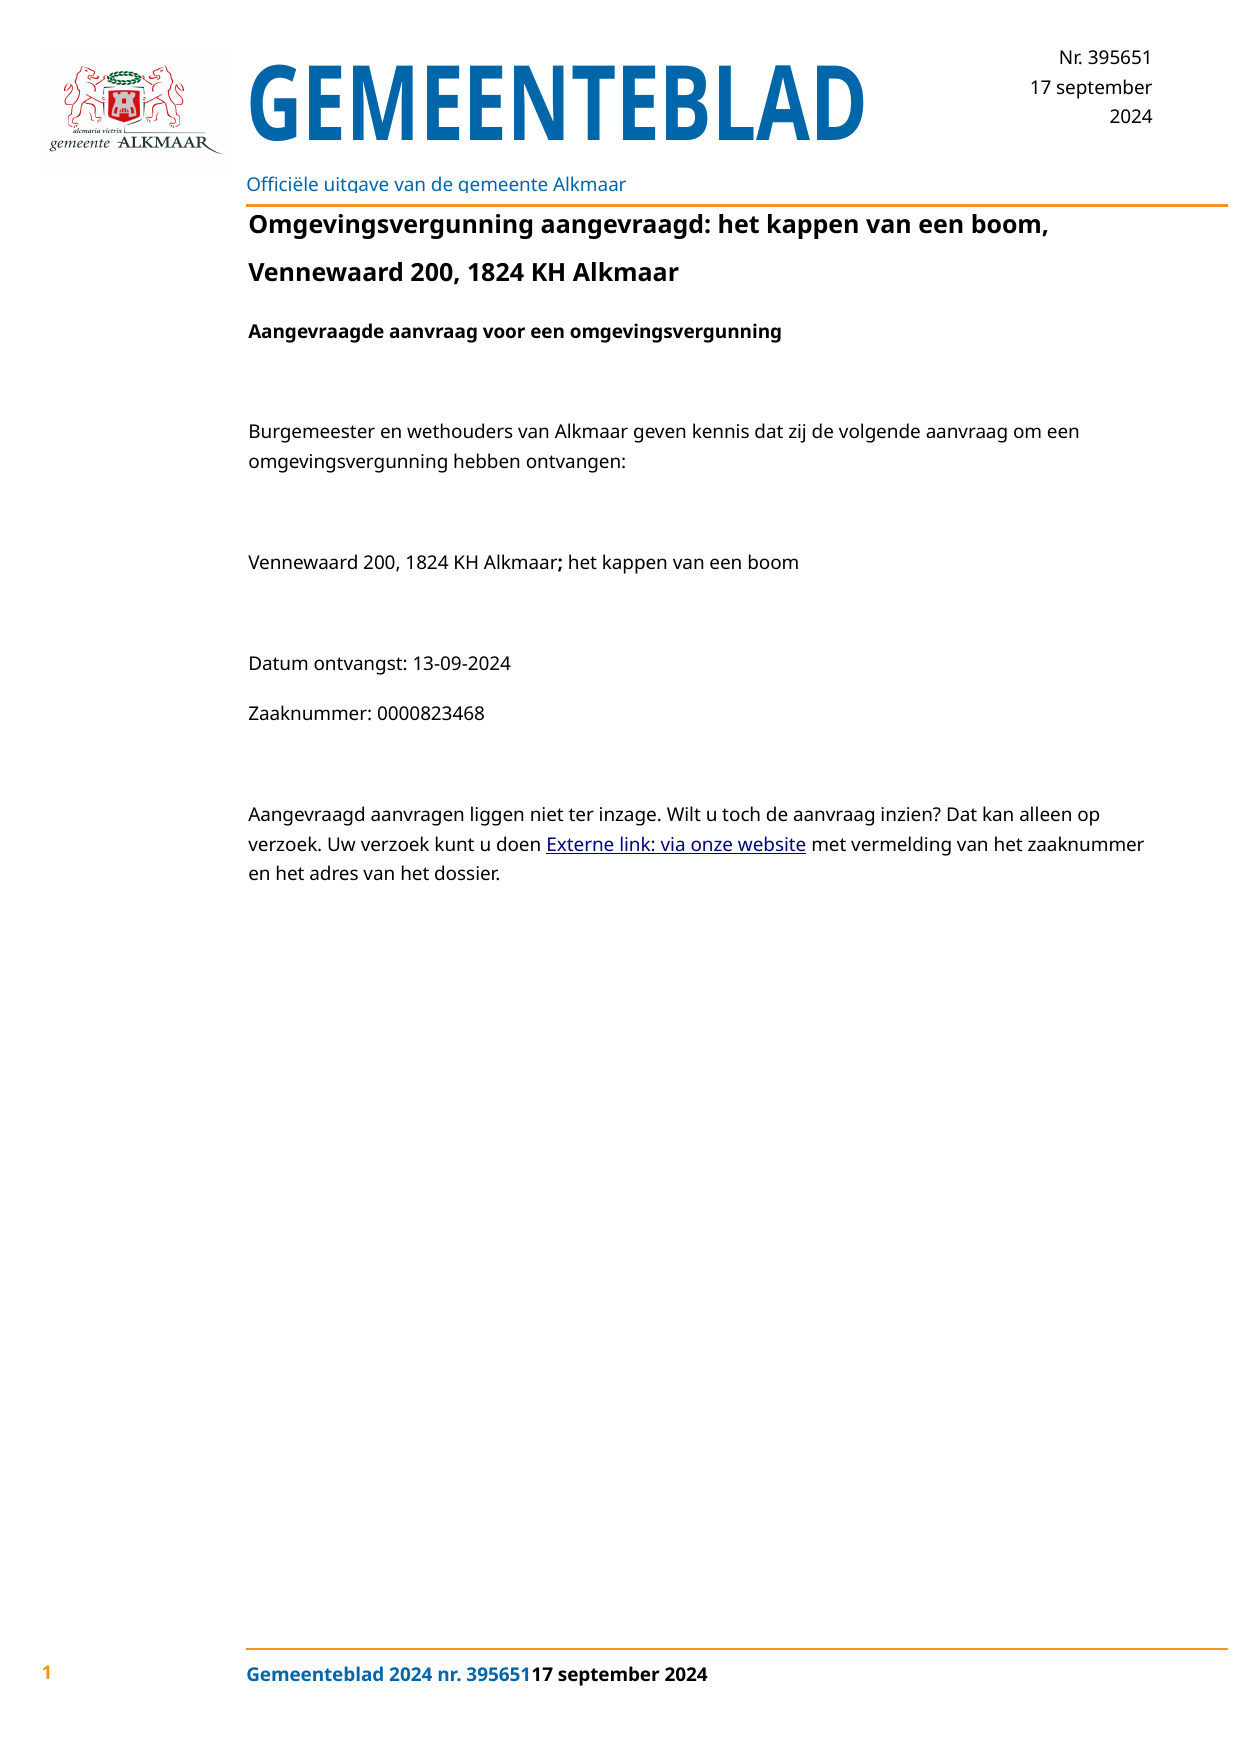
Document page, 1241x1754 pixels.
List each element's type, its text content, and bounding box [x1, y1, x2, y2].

text Vennewaard 200, 1824 KH Alkmaar; het kappen van een boom [248, 549, 1152, 575]
text Aangevraagd aanvragen liggen niet ter inzage. Wilt u toch de aanvraag inzien? Dat kan alleen op verzoek. Uw verzoek kunt u doen Externe link: via onze website met vermelding van het zaaknummer en het adres van het dossier. [248, 801, 1152, 886]
text Datum ontvangst: 13-09-2024 [248, 650, 1152, 676]
text Omgevingsvergunning aangevraagd: het kappen van een boom, Vennewaard 200, 1824 KH Alkmaar [248, 207, 1152, 288]
text Aangevraagde aanvraag voor een omgevingsvergunning [248, 318, 1152, 344]
text Zaaknummer: 0000823468 [248, 700, 1152, 726]
text Burgemeester en wethouders van Alkmaar geven kennis dat zij de volgende aanvraag om een omgevingsvergunning hebben ontvangen: [248, 419, 1152, 474]
picture [41, 47, 231, 172]
